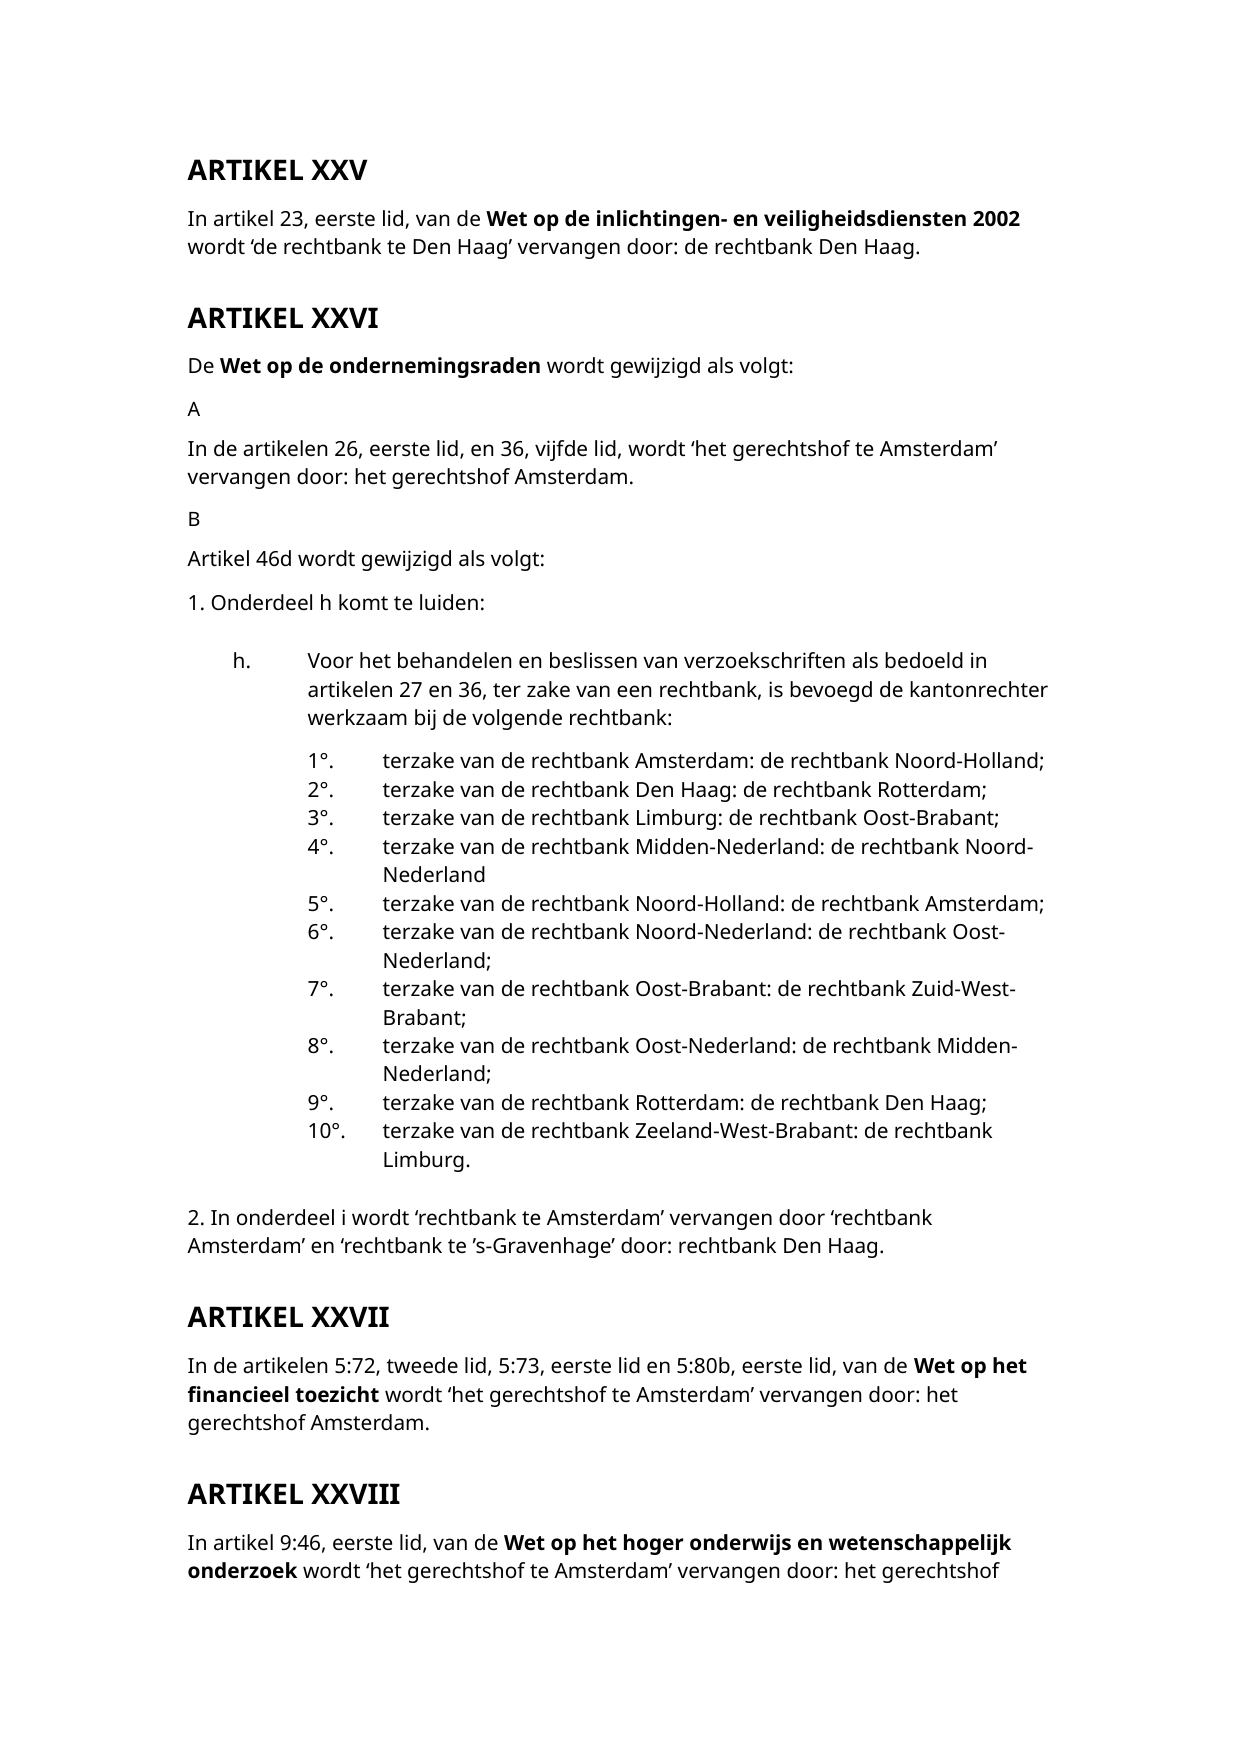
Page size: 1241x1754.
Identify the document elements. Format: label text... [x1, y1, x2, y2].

text In artikel 23, eerste lid, van de Wet op de inlichtingen- en veiligheidsdiensten 2002 wordt ‘de rechtbank te Den Haag’ vervangen door: de rechtbank Den Haag. [187, 204, 1053, 261]
subtitle ARTIKEL XXVII [187, 1298, 1053, 1336]
text 2. In onderdeel i wordt ‘rechtbank te Amsterdam’ vervangen door ‘rechtbank Amsterdam’ en ‘rechtbank te ’s-Gravenhage’ door: rechtbank Den Haag. [187, 1203, 1053, 1260]
list terzake van de rechtbank Amsterdam: de rechtbank Noord-Holland; [307, 747, 1053, 775]
list terzake van de rechtbank Den Haag: de rechtbank Rotterdam; [307, 775, 1053, 803]
text In de artikelen 5:72, tweede lid, 5:73, eerste lid en 5:80b, eerste lid, van de Wet op het financieel toezicht wordt ‘het gerechtshof te Amsterdam’ vervangen door: het gerechtshof Amsterdam. [187, 1351, 1053, 1437]
list terzake van de rechtbank Rotterdam: de rechtbank Den Haag; [307, 1088, 1053, 1116]
list Voor het behandelen en beslissen van verzoekschriften als bedoeld in artikelen 27 en 36, ter zake van een rechtbank, is bevoegd de kantonrechter werkzaam bij de volgende rechtbank: [232, 646, 1053, 732]
text Artikel 46d wordt gewijzigd als volgt: [187, 544, 1053, 573]
subtitle ARTIKEL XXV [187, 150, 1053, 189]
subtitle ARTIKEL XXVIII [187, 1474, 1053, 1513]
text B [187, 506, 1053, 533]
subtitle ARTIKEL XXVI [187, 298, 1053, 337]
list terzake van de rechtbank Noord-Holland: de rechtbank Amsterdam; [307, 889, 1053, 917]
list terzake van de rechtbank Zeeland-West-Brabant: de rechtbank Limburg. [307, 1116, 1053, 1173]
text De Wet op de ondernemingsraden wordt gewijzigd als volgt: [187, 352, 1053, 380]
text A [187, 395, 1053, 422]
list terzake van de rechtbank Midden-Nederland: de rechtbank Noord-Nederland [307, 832, 1053, 889]
list terzake van de rechtbank Oost-Brabant: de rechtbank Zuid-West-Brabant; [307, 974, 1053, 1031]
text In de artikelen 26, eerste lid, en 36, vijfde lid, wordt ‘het gerechtshof te Amsterdam’ vervangen door: het gerechtshof Amsterdam. [187, 434, 1053, 491]
text 1. Onderdeel h komt te luiden: [187, 588, 1053, 616]
list terzake van de rechtbank Limburg: de rechtbank Oost-Brabant; [307, 803, 1053, 832]
list terzake van de rechtbank Noord-Nederland: de rechtbank Oost-Nederland; [307, 917, 1053, 974]
text In artikel 9:46, eerste lid, van de Wet op het hoger onderwijs en wetenschappelijk onderzoek wordt ‘het gerechtshof te Amsterdam’ vervangen door: het gerechtshof [187, 1528, 1053, 1584]
list terzake van de rechtbank Oost-Nederland: de rechtbank Midden-Nederland; [307, 1031, 1053, 1088]
